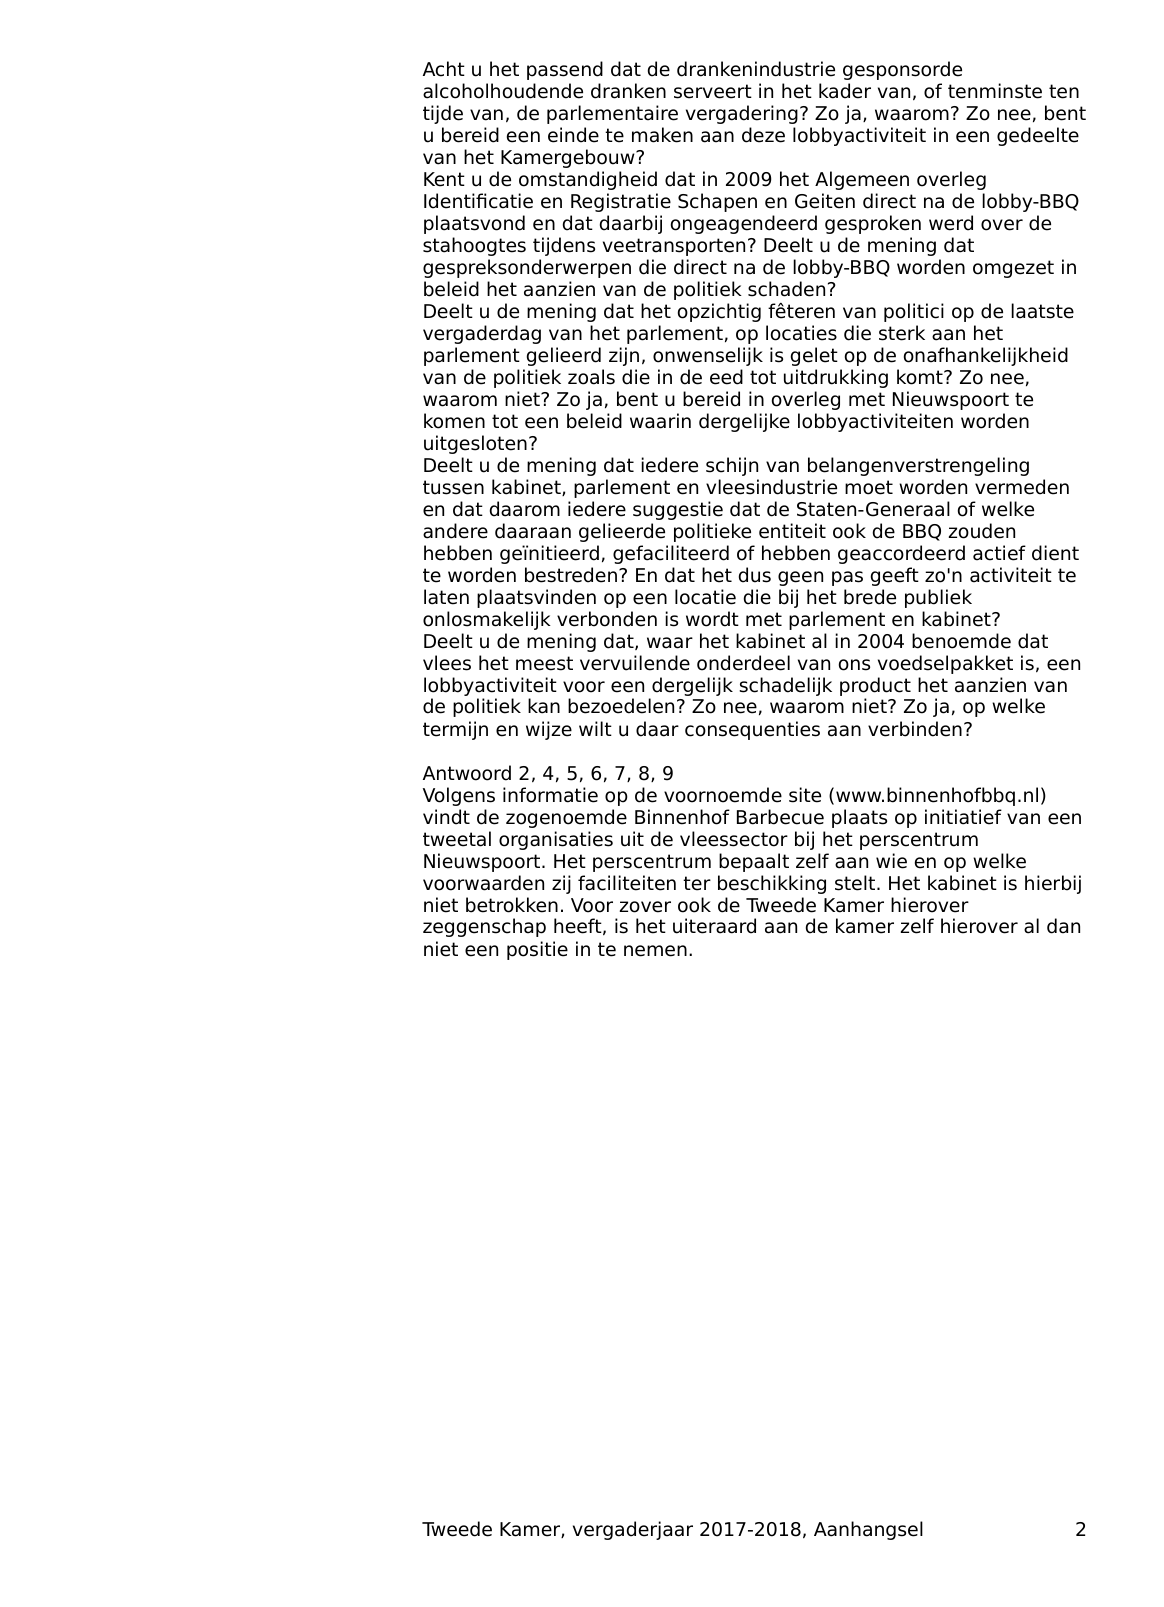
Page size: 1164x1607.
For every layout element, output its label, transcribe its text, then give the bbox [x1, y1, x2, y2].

text Acht u het passend dat de drankenindustrie gesponsorde alcoholhoudende dranken serveert in het kader van, of tenminste ten tijde van, de parlementaire vergadering? Zo ja, waarom? Zo nee, bent u bereid een einde te maken aan deze lobbyactiviteit in een gedeelte van het Kamergebouw? [422, 59, 1087, 169]
text Antwoord 2, 4, 5, 6, 7, 8, 9 [422, 763, 1087, 784]
text Kent u de omstandigheid dat in 2009 het Algemeen overleg Identificatie en Registratie Schapen en Geiten direct na de lobby-BBQ plaatsvond en dat daarbij ongeagendeerd gesproken werd over de stahoogtes tijdens veetransporten? Deelt u de mening dat gespreksonderwerpen die direct na de lobby-BBQ worden omgezet in beleid het aanzien van de politiek schaden? [422, 169, 1087, 301]
text Deelt u de mening dat het opzichtig fêteren van politici op de laatste vergaderdag van het parlement, op locaties die sterk aan het parlement gelieerd zijn, onwenselijk is gelet op de onafhankelijkheid van de politiek zoals die in de eed tot uitdrukking komt? Zo nee, waarom niet? Zo ja, bent u bereid in overleg met Nieuwspoort te komen tot een beleid waarin dergelijke lobbyactiviteiten worden uitgesloten? [422, 301, 1087, 455]
text Deelt u de mening dat, waar het kabinet al in 2004 benoemde dat vlees het meest vervuilende onderdeel van ons voedselpakket is, een lobbyactiviteit voor een dergelijk schadelijk product het aanzien van de politiek kan bezoedelen? Zo nee, waarom niet? Zo ja, op welke termijn en wijze wilt u daar consequenties aan verbinden? [422, 631, 1087, 740]
text Deelt u de mening dat iedere schijn van belangenverstrengeling tussen kabinet, parlement en vleesindustrie moet worden vermeden en dat daarom iedere suggestie dat de Staten-Generaal of welke andere daaraan gelieerde politieke entiteit ook de BBQ zouden hebben geïnitieerd, gefaciliteerd of hebben geaccordeerd actief dient te worden bestreden? En dat het dus geen pas geeft zo'n activiteit te laten plaatsvinden op een locatie die bij het brede publiek onlosmakelijk verbonden is wordt met parlement en kabinet? [422, 455, 1087, 631]
text Volgens informatie op de voornoemde site (www.binnenhofbbq.nl) vindt de zogenoemde Binnenhof Barbecue plaats op initiatief van een tweetal organisaties uit de vleessector bij het perscentrum Nieuwspoort. Het perscentrum bepaalt zelf aan wie en op welke voorwaarden zij faciliteiten ter beschikking stelt. Het kabinet is hierbij niet betrokken. Voor zover ook de Tweede Kamer hierover zeggenschap heeft, is het uiteraard aan de kamer zelf hierover al dan niet een positie in te nemen. [422, 784, 1087, 960]
